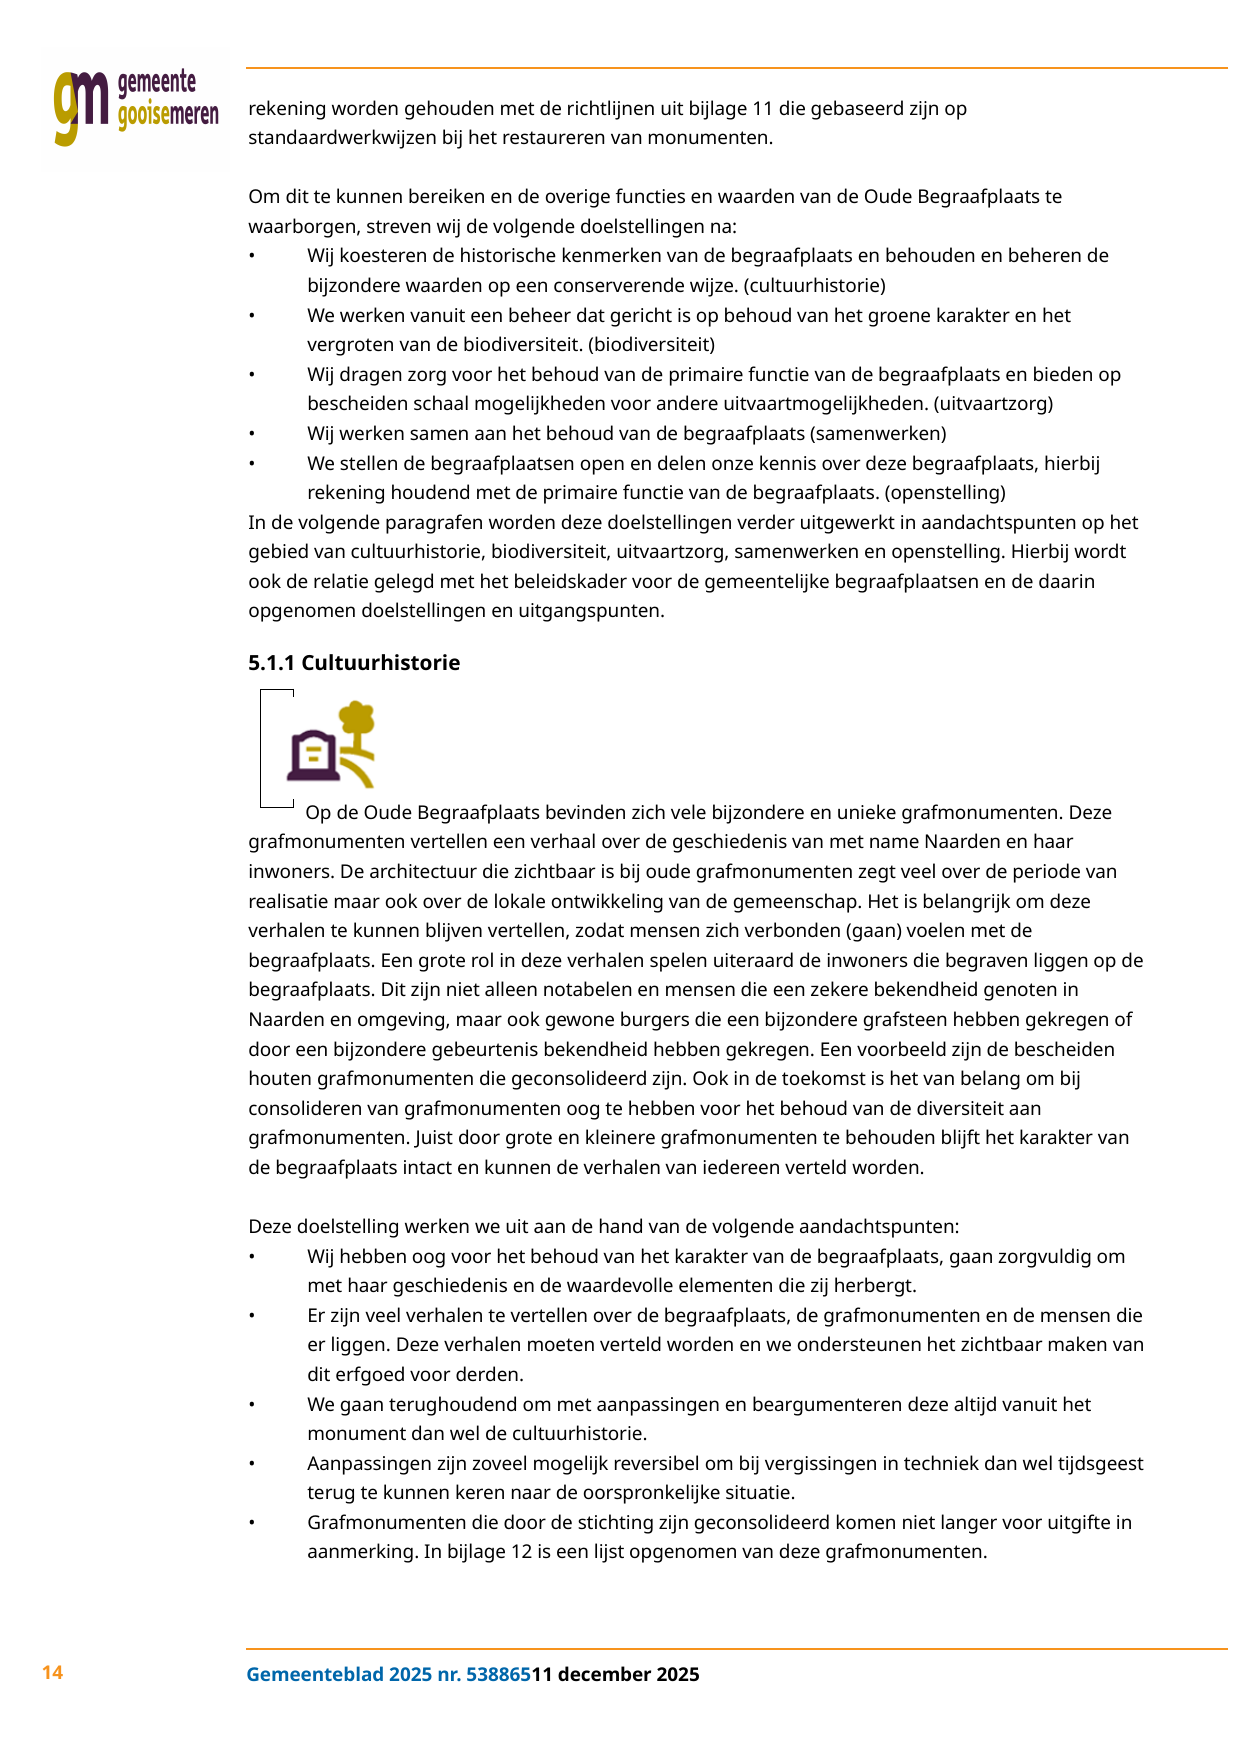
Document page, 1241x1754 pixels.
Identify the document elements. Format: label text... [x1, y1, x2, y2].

text Deze doelstelling werken we uit aan de hand van de volgende aandachtspunten: [248, 1213, 1152, 1239]
text In de volgende paragrafen worden deze doelstellingen verder uitgewerkt in aandachtspunten op het gebied van cultuurhistorie, biodiversiteit, uitvaartzorg, samenwerken en openstelling. Hierbij wordt ook de relatie gelegd met het beleidskader voor de gemeentelijke begraafplaatsen en de daarin opgenomen doelstellingen en uitgangspunten. [248, 509, 1152, 623]
list Wij werken samen aan het behoud van de begraafplaats (samenwerken) [248, 420, 1152, 446]
list We werken vanuit een beheer dat gericht is op behoud van het groene karakter en het vergroten van de biodiversiteit. (biodiversiteit) [248, 302, 1152, 357]
picture [268, 697, 387, 799]
list We gaan terughoudend om met aanpassingen en beargumenteren deze altijd vanuit het monument dan wel de cultuurhistorie. [248, 1391, 1152, 1446]
text rekening worden gehouden met de richtlijnen uit bijlage 11 die gebaseerd zijn op standaardwerkwijzen bij het restaureren van monumenten. [248, 95, 1152, 150]
picture [41, 47, 231, 172]
list Wij koesteren de historische kenmerken van de begraafplaats en behouden en beheren de bijzondere waarden op een conserverende wijze. (cultuurhistorie) [248, 243, 1152, 298]
text Op de Oude Begraafplaats bevinden zich vele bijzondere en unieke grafmonumenten. Deze grafmonumenten vertellen een verhaal over de geschiedenis van met name Naarden en haar inwoners. De architectuur die zichtbaar is bij oude grafmonumenten zegt veel over de periode van realisatie maar ook over de lokale ontwikkeling van de gemeenschap. Het is belangrijk om deze verhalen te kunnen blijven vertellen, zodat mensen zich verbonden (gaan) voelen met de begraafplaats. Een grote rol in deze verhalen spelen uiteraard de inwoners die begraven liggen op de begraafplaats. Dit zijn niet alleen notabelen en mensen die een zekere bekendheid genoten in Naarden en omgeving, maar ook gewone burgers die een bijzondere grafsteen hebben gekregen of door een bijzondere gebeurtenis bekendheid hebben gekregen. Een voorbeeld zijn de bescheiden houten grafmonumenten die geconsolideerd zijn. Ook in de toekomst is het van belang om bij consolideren van grafmonumenten oog te hebben voor het behoud van de diversiteit aan grafmonumenten. Juist door grote en kleinere grafmonumenten te behouden blijft het karakter van de begraafplaats intact en kunnen de verhalen van iedereen verteld worden. [248, 677, 1152, 1180]
text 5.1.1 Cultuurhistorie [248, 648, 1152, 677]
text Om dit te kunnen bereiken en de overige functies en waarden van de Oude Begraafplaats te waarborgen, streven wij de volgende doelstellingen na: [248, 183, 1152, 239]
list Aanpassingen zijn zoveel mogelijk reversibel om bij vergissingen in techniek dan wel tijdsgeest terug te kunnen keren naar de oorspronkelijke situatie. [248, 1450, 1152, 1505]
list We stellen de begraafplaatsen open en delen onze kennis over deze begraafplaats, hierbij rekening houdend met de primaire functie van de begraafplaats. (openstelling) [248, 450, 1152, 505]
list Wij dragen zorg voor het behoud van de primaire functie van de begraafplaats en bieden op bescheiden schaal mogelijkheden voor andere uitvaartmogelijkheden. (uitvaartzorg) [248, 361, 1152, 416]
list Er zijn veel verhalen te vertellen over de begraafplaats, de grafmonumenten en de mensen die er liggen. Deze verhalen moeten verteld worden en we ondersteunen het zichtbaar maken van dit erfgoed voor derden. [248, 1302, 1152, 1387]
list Wij hebben oog voor het behoud van het karakter van de begraafplaats, gaan zorgvuldig om met haar geschiedenis en de waardevolle elementen die zij herbergt. [248, 1243, 1152, 1298]
list Grafmonumenten die door de stichting zijn geconsolideerd komen niet langer voor uitgifte in aanmerking. In bijlage 12 is een lijst opgenomen van deze grafmonumenten. [248, 1509, 1152, 1564]
